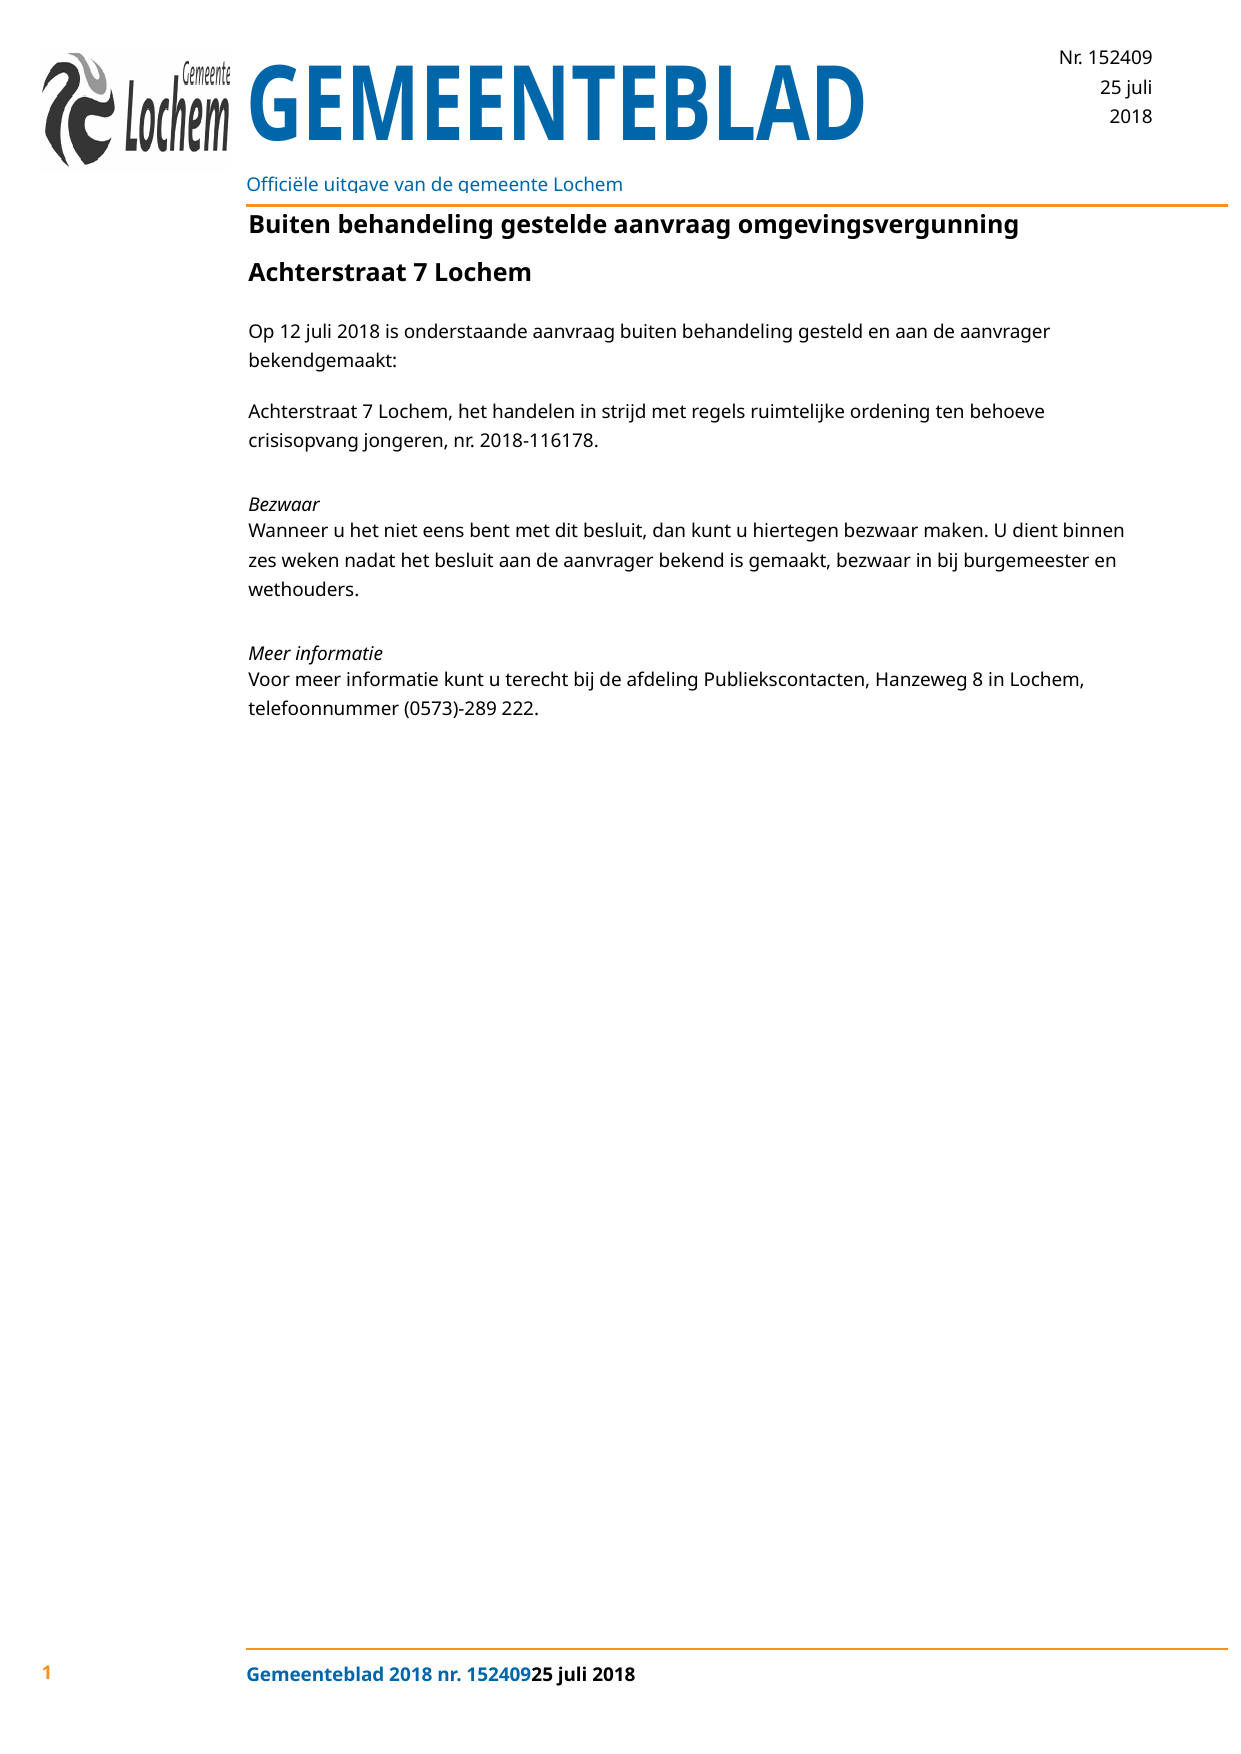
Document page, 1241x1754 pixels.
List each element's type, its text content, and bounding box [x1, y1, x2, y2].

text Wanneer u het niet eens bent met dit besluit, dan kunt u hiertegen bezwaar maken. U dient binnen zes weken nadat het besluit aan de aanvrager bekend is gemaakt, bezwaar in bij burgemeester en wethouders. [248, 517, 1152, 602]
picture [41, 47, 231, 172]
text Bezwaar [248, 491, 1152, 517]
text Meer informatie [248, 640, 1152, 666]
text Voor meer informatie kunt u terecht bij de afdeling Publiekscontacten, Hanzeweg 8 in Lochem, telefoonnummer (0573)-289 222. [248, 666, 1152, 721]
text Op 12 juli 2018 is onderstaande aanvraag buiten behandeling gesteld en aan de aanvrager bekendgemaakt: [248, 318, 1152, 373]
text Buiten behandeling gestelde aanvraag omgevingsvergunning Achterstraat 7 Lochem [248, 207, 1152, 288]
text Achterstraat 7 Lochem, het handelen in strijd met regels ruimtelijke ordening ten behoeve crisisopvang jongeren, nr. 2018-116178. [248, 398, 1152, 453]
